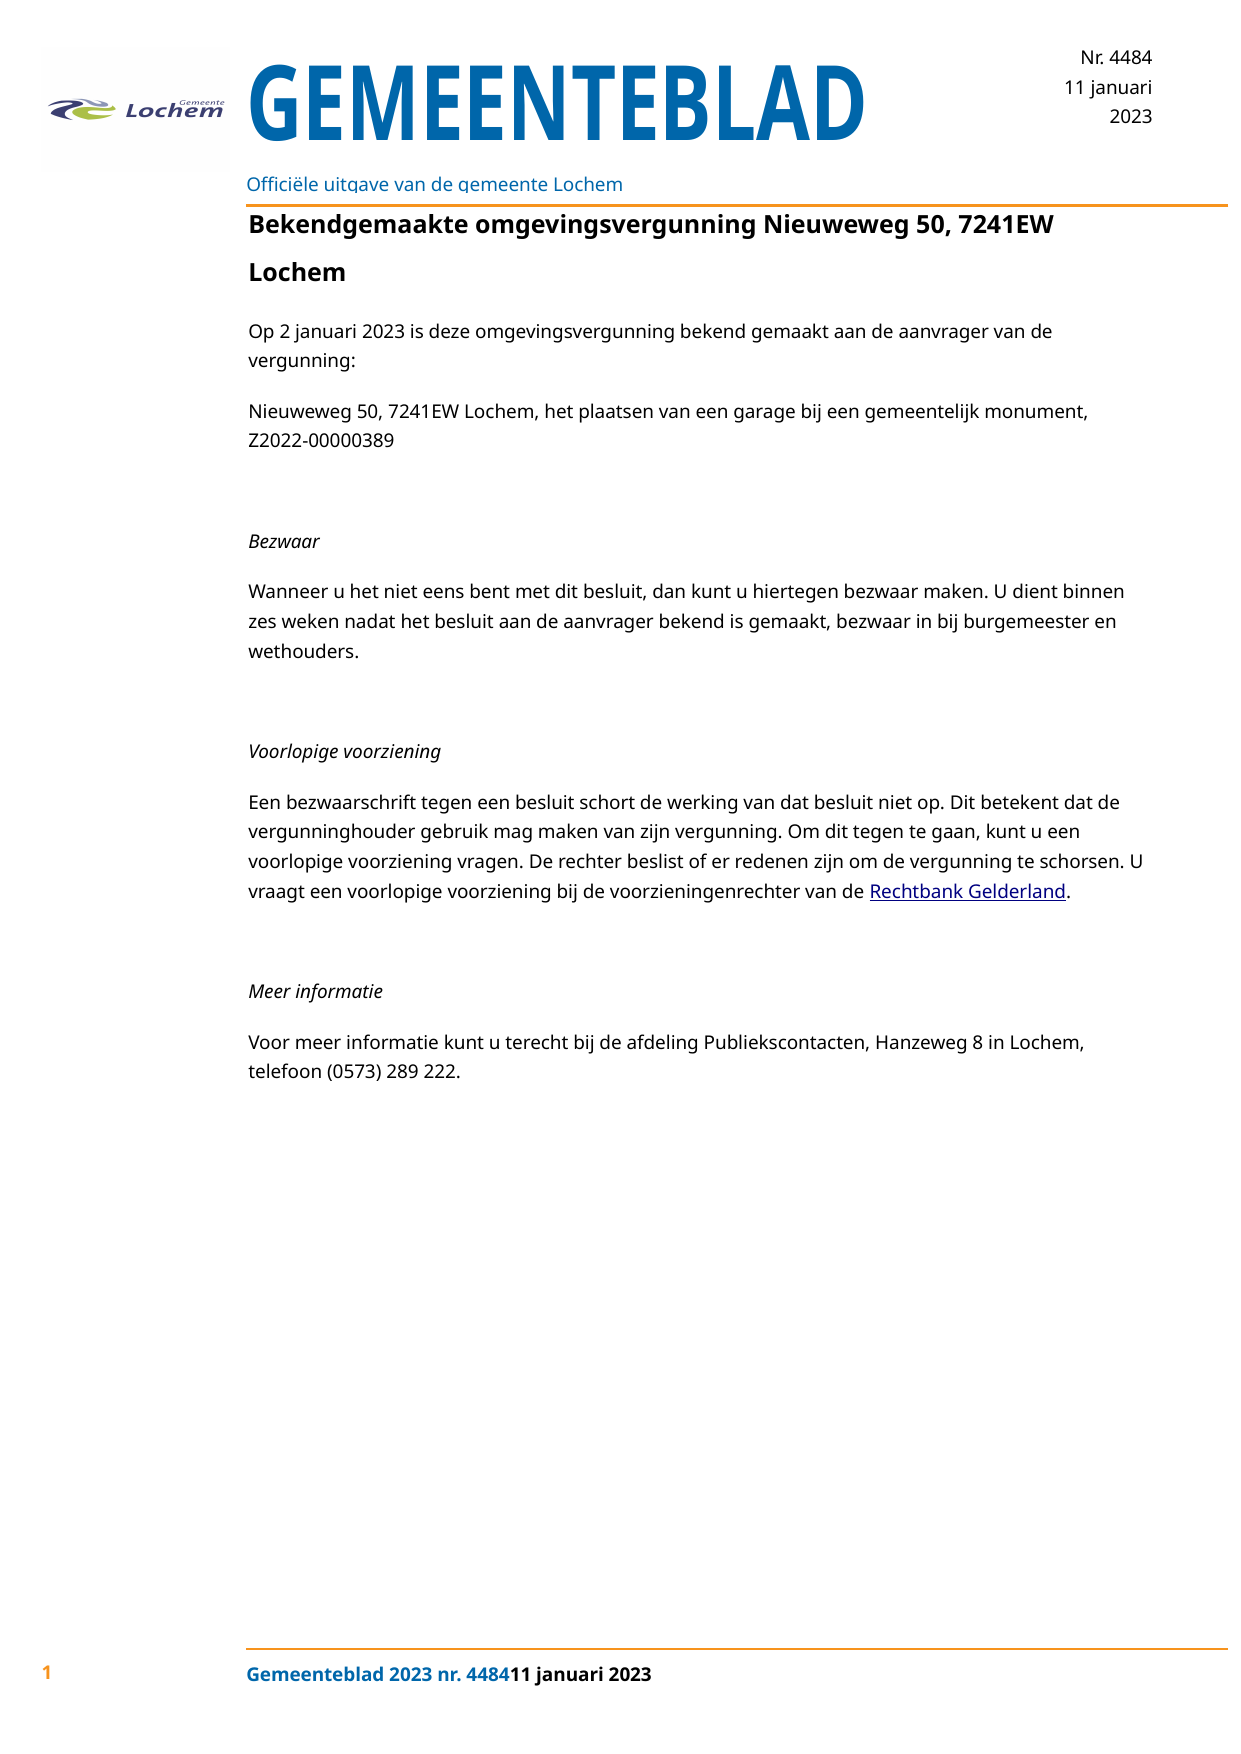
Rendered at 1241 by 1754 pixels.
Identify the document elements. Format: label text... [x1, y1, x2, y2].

text Een bezwaarschrift tegen een besluit schort de werking van dat besluit niet op. Dit betekent dat de vergunninghouder gebruik mag maken van zijn vergunning. Om dit tegen te gaan, kunt u een voorlopige voorziening vragen. De rechter beslist of er redenen zijn om de vergunning te schorsen. U vraagt een voorlopige voorziening bij de voorzieningenrechter van de Rechtbank Gelderland. [248, 789, 1152, 904]
text Voor meer informatie kunt u terecht bij de afdeling Publiekscontacten, Hanzeweg 8 in Lochem, telefoon (0573) 289 222. [248, 1029, 1152, 1084]
text Bezwaar [248, 528, 1152, 554]
text Op 2 januari 2023 is deze omgevingsvergunning bekend gemaakt aan de aanvrager van de vergunning: [248, 318, 1152, 373]
text Nieuweweg 50, 7241EW Lochem, het plaatsen van een garage bij een gemeentelijk monument, Z2022-00000389 [248, 398, 1152, 453]
text Voorlopige voorziening [248, 739, 1152, 764]
text Wanneer u het niet eens bent met dit besluit, dan kunt u hiertegen bezwaar maken. U dient binnen zes weken nadat het besluit aan de aanvrager bekend is gemaakt, bezwaar in bij burgemeester en wethouders. [248, 579, 1152, 664]
text Bekendgemaakte omgevingsvergunning Nieuweweg 50, 7241EW Lochem [248, 207, 1152, 288]
text Meer informatie [248, 979, 1152, 1004]
picture [41, 47, 231, 172]
